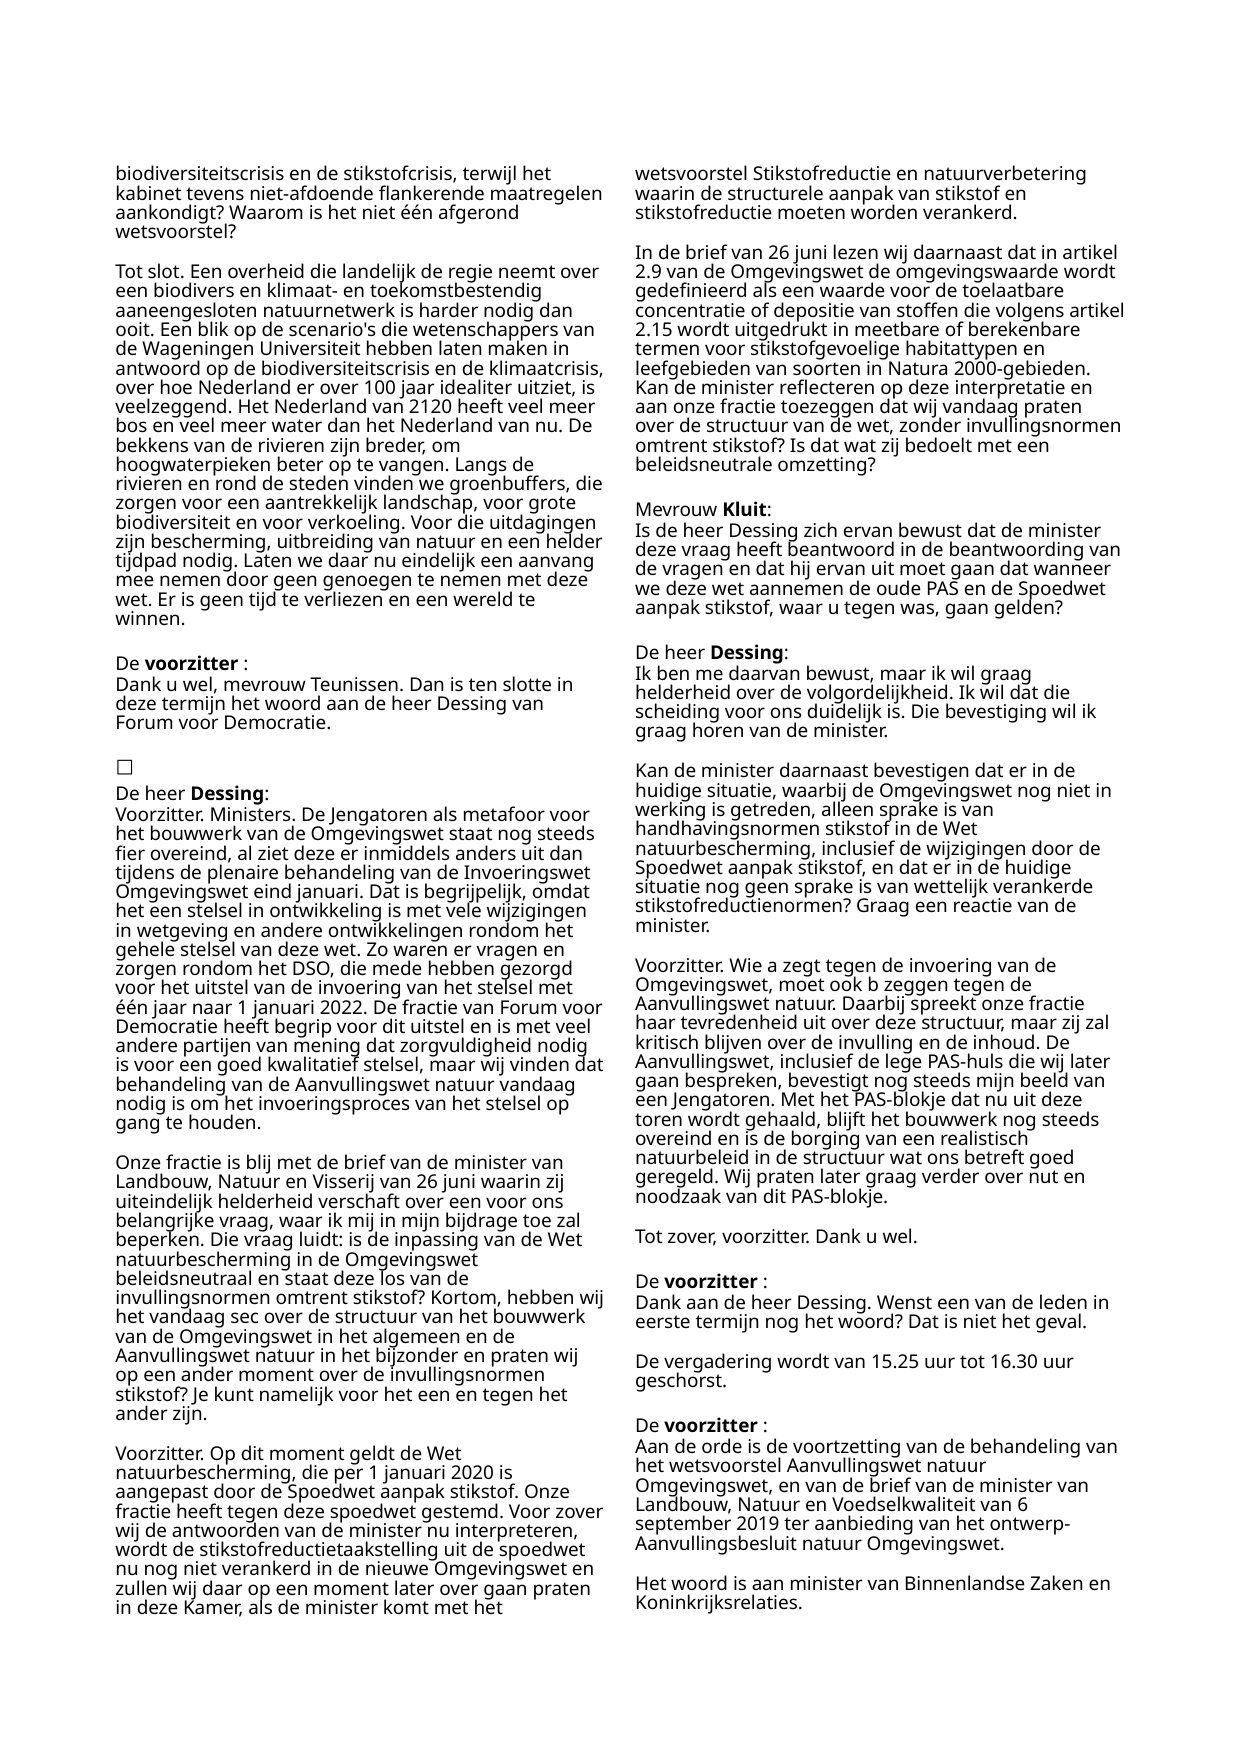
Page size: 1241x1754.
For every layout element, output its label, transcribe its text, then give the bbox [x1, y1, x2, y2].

text Voorzitter. Ministers. De Jengatoren als metafoor voor het bouwwerk van de Omgevingswet staat nog steeds fier overeind, al ziet deze er inmiddels anders uit dan tijdens de plenaire behandeling van de Invoeringswet Omgevingswet eind januari. Dat is begrijpelijk, omdat het een stelsel in ontwikkeling is met vele wijzigingen in wetgeving en andere ontwikkelingen rondom het gehele stelsel van deze wet. Zo waren er vragen en zorgen rondom het DSO, die mede hebben gezorgd voor het uitstel van de invoering van het stelsel met één jaar naar 1 januari 2022. De fractie van Forum voor Democratie heeft begrip voor dit uitstel en is met veel andere partijen van mening dat zorgvuldigheid nodig is voor een goed kwalitatief stelsel, maar wij vinden dat behandeling van de Aanvullingswet natuur vandaag nodig is om het invoeringsproces van het stelsel op gang te houden. [115, 806, 605, 1133]
text Kan de minister daarnaast bevestigen dat er in de huidige situatie, waarbij de Omgevingswet nog niet in werking is getreden, alleen sprake is van handhavingsnormen stikstof in de Wet natuurbescherming, inclusief de wijzigingen door de Spoedwet aanpak stikstof, en dat er in de huidige situatie nog geen sprake is van wettelijk verankerde stikstofreductienormen? Graag een reactie van de minister. [635, 762, 1125, 936]
text Dank aan de heer Dessing. Wenst een van de leden in eerste termijn nog het woord? Dat is niet het geval. [635, 1294, 1125, 1332]
text Is de heer Dessing zich ervan bewust dat de minister deze vraag heeft beantwoord in de beantwoording van de vragen en dat hij ervan uit moet gaan dat wanneer we deze wet aannemen de oude PAS en de Spoedwet aanpak stikstof, waar u tegen was, gaan gelden? [635, 522, 1125, 618]
text biodiversiteitscrisis en de stikstofcrisis, terwijl het kabinet tevens niet-afdoende flankerende maatregelen aankondigt? Waarom is het niet één afgerond wetsvoorstel? [115, 165, 605, 242]
text Voorzitter. Wie a zegt tegen de invoering van de Omgevingswet, moet ook b zeggen tegen de Aanvullingswet natuur. Daarbij spreekt onze fractie haar tevredenheid uit over deze structuur, maar zij zal kritisch blijven over de invulling en de inhoud. De Aanvullingswet, inclusief de lege PAS-huls die wij later gaan bespreken, bevestigt nog steeds mijn beeld van een Jengatoren. Met het PAS-blokje dat nu uit deze toren wordt gehaald, blijft het bouwwerk nog steeds overeind en is de borging van een realistisch natuurbeleid in de structuur wat ons betreft goed geregeld. Wij praten later graag verder over nut en noodzaak van dit PAS-blokje. [635, 957, 1125, 1207]
text Tot slot. Een overheid die landelijk de regie neemt over een biodivers en klimaat- en toekomstbestendig aaneengesloten natuurnetwerk is harder nodig dan ooit. Een blik op de scenario's die wetenschappers van de Wageningen Universiteit hebben laten maken in antwoord op de biodiversiteitscrisis en de klimaatcrisis, over hoe Nederland er over 100 jaar idealiter uitziet, is veelzeggend. Het Nederland van 2120 heeft veel meer bos en veel meer water dan het Nederland van nu. De bekkens van de rivieren zijn breder, om hoogwaterpieken beter op te vangen. Langs de rivieren en rond de steden vinden we groenbuffers, die zorgen voor een aantrekkelijk landschap, voor grote biodiversiteit en voor verkoeling. Voor die uitdagingen zijn bescherming, uitbreiding van natuur en een helder tijdpad nodig. Laten we daar nu eindelijk een aanvang mee nemen door geen genoegen te nemen met deze wet. Er is geen tijd te verliezen en een wereld te winnen. [115, 263, 605, 629]
text De heer Dessing: [635, 639, 1125, 664]
text Dank u wel, mevrouw Teunissen. Dan is ten slotte in deze termijn het woord aan de heer Dessing van Forum voor Democratie. [115, 676, 605, 734]
text Het woord is aan minister van Binnenlandse Zaken en Koninkrijksrelaties. [635, 1574, 1125, 1613]
text Aan de orde is de voortzetting van de behandeling van het wetsvoorstel Aanvullingswet natuur Omgevingswet, en van de brief van de minister van Landbouw, Natuur en Voedselkwaliteit van 6 september 2019 ter aanbieding van het ontwerp-Aanvullingsbesluit natuur Omgevingswet. [635, 1438, 1125, 1554]
text Ik ben me daarvan bewust, maar ik wil graag helderheid over de volgordelijkheid. Ik wil dat die scheiding voor ons duidelijk is. Die bevestiging wil ik graag horen van de minister. [635, 664, 1125, 742]
text Onze fractie is blij met de brief van de minister van Landbouw, Natuur en Visserij van 26 juni waarin zij uiteindelijk helderheid verschaft over een voor ons belangrijke vraag, waar ik mij in mijn bijdrage toe zal beperken. Die vraag luidt: is de inpassing van de Wet natuurbescherming in de Omgevingswet beleidsneutraal en staat deze los van de invullingsnormen omtrent stikstof? Kortom, hebben wij het vandaag sec over de structuur van het bouwwerk van de Omgevingswet in het algemeen en de Aanvullingswet natuur in het bijzonder en praten wij op een ander moment over de invullingsnormen stikstof? Je kunt namelijk voor het een en tegen het ander zijn. [115, 1154, 605, 1424]
text ⬜ [115, 754, 605, 780]
text In de brief van 26 juni lezen wij daarnaast dat in artikel 2.9 van de Omgevingswet de omgevingswaarde wordt gedefinieerd als een waarde voor de toelaatbare concentratie of depositie van stoffen die volgens artikel 2.15 wordt uitgedrukt in meetbare of berekenbare termen voor stikstofgevoelige habitattypen en leefgebieden van soorten in Natura 2000-gebieden. Kan de minister reflecteren op deze interpretatie en aan onze fractie toezeggen dat wij vandaag praten over de structuur van de wet, zonder invullingsnormen omtrent stikstof? Is dat wat zij bedoelt met een beleidsneutrale omzetting? [635, 244, 1125, 475]
text Voorzitter. Op dit moment geldt de Wet natuurbescherming, die per 1 januari 2020 is aangepast door de Spoedwet aanpak stikstof. Onze fractie heeft tegen deze spoedwet gestemd. Voor zover wij de antwoorden van de minister nu interpreteren, wordt de stikstofreductietaakstelling uit de spoedwet nu nog niet verankerd in de nieuwe Omgevingswet en zullen wij daar op een moment later over gaan praten in deze Kamer, als de minister komt met het [115, 1445, 605, 1618]
text De vergadering wordt van 15.25 uur tot 16.30 uur geschorst. [635, 1353, 1125, 1392]
text De voorzitter : [635, 1268, 1125, 1294]
text De heer Dessing: [115, 780, 605, 806]
text De voorzitter : [635, 1412, 1125, 1438]
text Mevrouw Kluit: [635, 496, 1125, 522]
text De voorzitter : [115, 650, 605, 676]
text wetsvoorstel Stikstofreductie en natuurverbetering waarin de structurele aanpak van stikstof en stikstofreductie moeten worden verankerd. [635, 165, 1125, 223]
text Tot zover, voorzitter. Dank u wel. [635, 1228, 1125, 1247]
